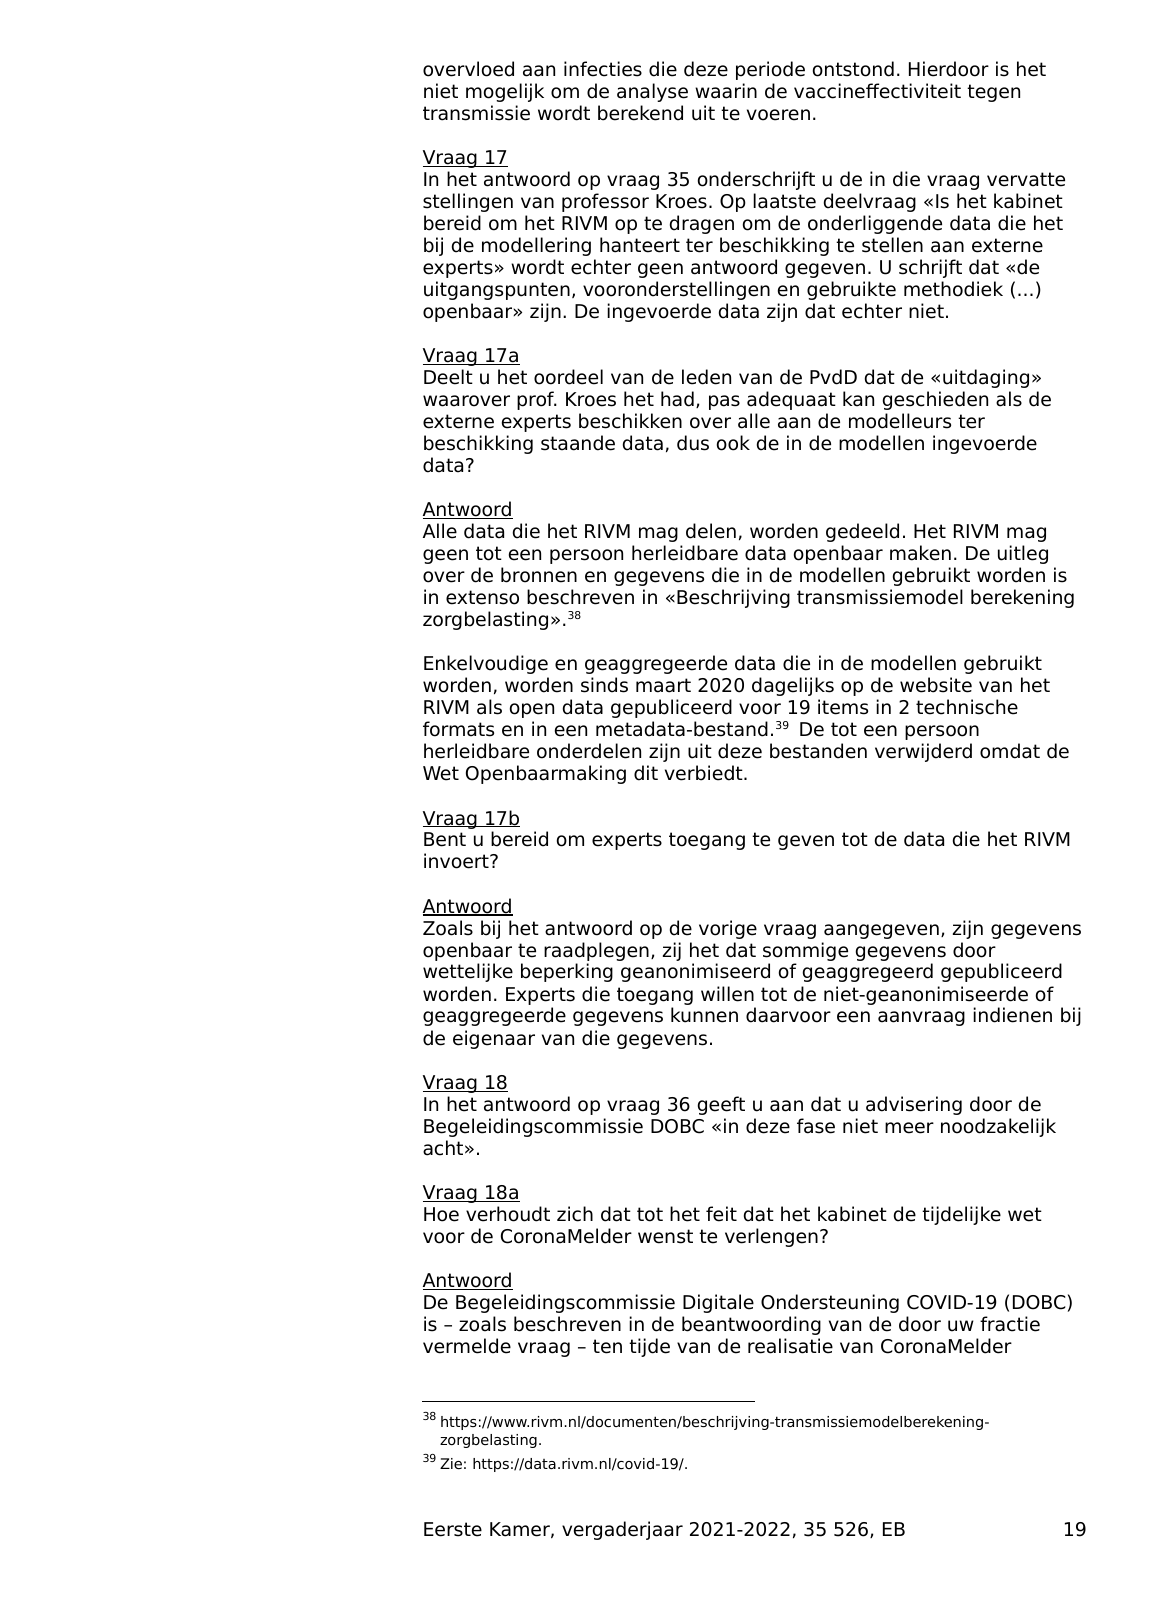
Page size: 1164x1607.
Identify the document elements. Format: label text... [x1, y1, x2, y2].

text https://www.rivm.nl/documenten/beschrijving-transmissiemodelberekening-zorgbelasting. [422, 1410, 1087, 1449]
text In het antwoord op vraag 35 onderschrijft u de in die vraag vervatte stellingen van professor Kroes. Op laatste deelvraag «Is het kabinet bereid om het RIVM op te dragen om de onderliggende data die het bij de modellering hanteert ter beschikking te stellen aan externe experts» wordt echter geen antwoord gegeven. U schrijft dat «de uitgangspunten, vooronderstellingen en gebruikte methodiek (...) openbaar» zijn. De ingevoerde data zijn dat echter niet. [422, 169, 1087, 323]
subtitle Vraag 17b [422, 807, 1087, 829]
text Zie: https://data.rivm.nl/covid-19/. [422, 1452, 1087, 1474]
text Zoals bij het antwoord op de vorige vraag aangegeven, zijn gegevens openbaar te raadplegen, zij het dat sommige gegevens door wettelijke beperking geanonimiseerd of geaggregeerd gepubliceerd worden. Experts die toegang willen tot de niet-geanonimiseerde of geaggregeerde gegevens kunnen daarvoor een aanvraag indienen bij de eigenaar van die gegevens. [422, 917, 1087, 1049]
subtitle Antwoord [422, 896, 1087, 917]
subtitle Vraag 17 [422, 147, 1087, 169]
text Alle data die het RIVM mag delen, worden gedeeld. Het RIVM mag geen tot een persoon herleidbare data openbaar maken. De uitleg over de bronnen en gegevens die in de modellen gebruikt worden is in extenso beschreven in «Beschrijving transmissiemodel berekening zorgbelasting». [422, 521, 1087, 631]
subtitle Vraag 18a [422, 1182, 1087, 1204]
text overvloed aan infecties die deze periode ontstond. Hierdoor is het niet mogelijk om de analyse waarin de vaccineffectiviteit tegen transmissie wordt berekend uit te voeren. [422, 59, 1087, 125]
text Bent u bereid om experts toegang te geven tot de data die het RIVM invoert? [422, 829, 1087, 873]
subtitle Vraag 17a [422, 345, 1087, 367]
subtitle Antwoord [422, 1270, 1087, 1292]
text In het antwoord op vraag 36 geeft u aan dat u advisering door de Begeleidingscommissie DOBC «in deze fase niet meer noodzakelijk acht». [422, 1093, 1087, 1159]
text De Begeleidingscommissie Digitale Ondersteuning COVID-19 (DOBC) is – zoals beschreven in de beantwoording van de door uw fractie vermelde vraag – ten tijde van de realisatie van CoronaMelder [422, 1292, 1087, 1358]
subtitle Vraag 18 [422, 1072, 1087, 1093]
text Hoe verhoudt zich dat tot het feit dat het kabinet de tijdelijke wet voor de CoronaMelder wenst te verlengen? [422, 1204, 1087, 1248]
text Deelt u het oordeel van de leden van de PvdD dat de «uitdaging» waarover prof. Kroes het had, pas adequaat kan geschieden als de externe experts beschikken over alle aan de modelleurs ter beschikking staande data, dus ook de in de modellen ingevoerde data? [422, 367, 1087, 477]
text Enkelvoudige en geaggregeerde data die in de modellen gebruikt worden, worden sinds maart 2020 dagelijks op de website van het RIVM als open data gepubliceerd voor 19 items in 2 technische formats en in een metadata-bestand. De tot een persoon herleidbare onderdelen zijn uit deze bestanden verwijderd omdat de Wet Openbaarmaking dit verbiedt. [422, 653, 1087, 785]
subtitle Antwoord [422, 499, 1087, 521]
